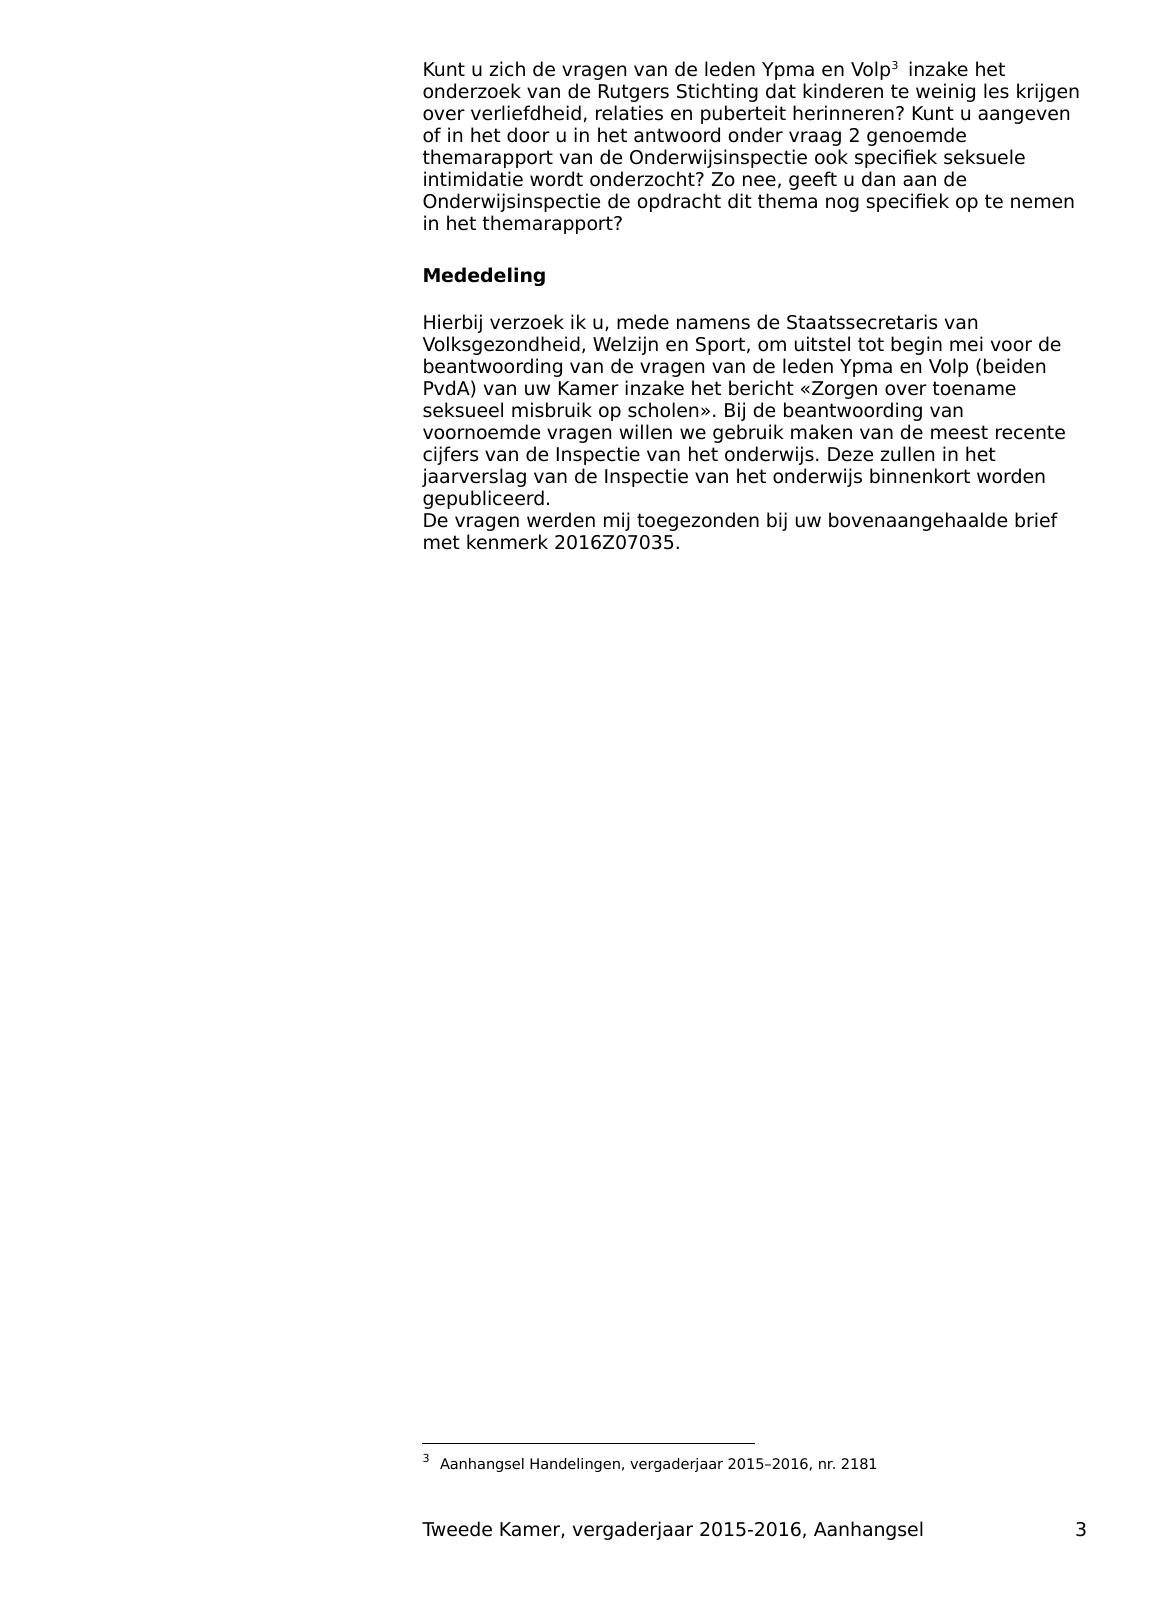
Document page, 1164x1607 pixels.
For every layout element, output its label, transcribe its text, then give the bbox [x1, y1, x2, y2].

text Aanhangsel Handelingen, vergaderjaar 2015–2016, nr. 2181 [422, 1452, 1087, 1474]
text De vragen werden mij toegezonden bij uw bovenaangehaalde brief met kenmerk 2016Z07035. [422, 510, 1087, 554]
text Kunt u zich de vragen van de leden Ypma en Volp inzake het onderzoek van de Rutgers Stichting dat kinderen te weinig les krijgen over verliefdheid, relaties en puberteit herinneren? Kunt u aangeven of in het door u in het antwoord onder vraag 2 genoemde themarapport van de Onderwijsinspectie ook specifiek seksuele intimidatie wordt onderzocht? Zo nee, geeft u dan aan de Onderwijsinspectie de opdracht dit thema nog specifiek op te nemen in het themarapport? [422, 59, 1087, 235]
subtitle Mededeling [422, 265, 1087, 287]
text Hierbij verzoek ik u, mede namens de Staatssecretaris van Volksgezondheid, Welzijn en Sport, om uitstel tot begin mei voor de beantwoording van de vragen van de leden Ypma en Volp (beiden PvdA) van uw Kamer inzake het bericht «Zorgen over toename seksueel misbruik op scholen». Bij de beantwoording van voornoemde vragen willen we gebruik maken van de meest recente cijfers van de Inspectie van het onderwijs. Deze zullen in het jaarverslag van de Inspectie van het onderwijs binnenkort worden gepubliceerd. [422, 312, 1087, 510]
